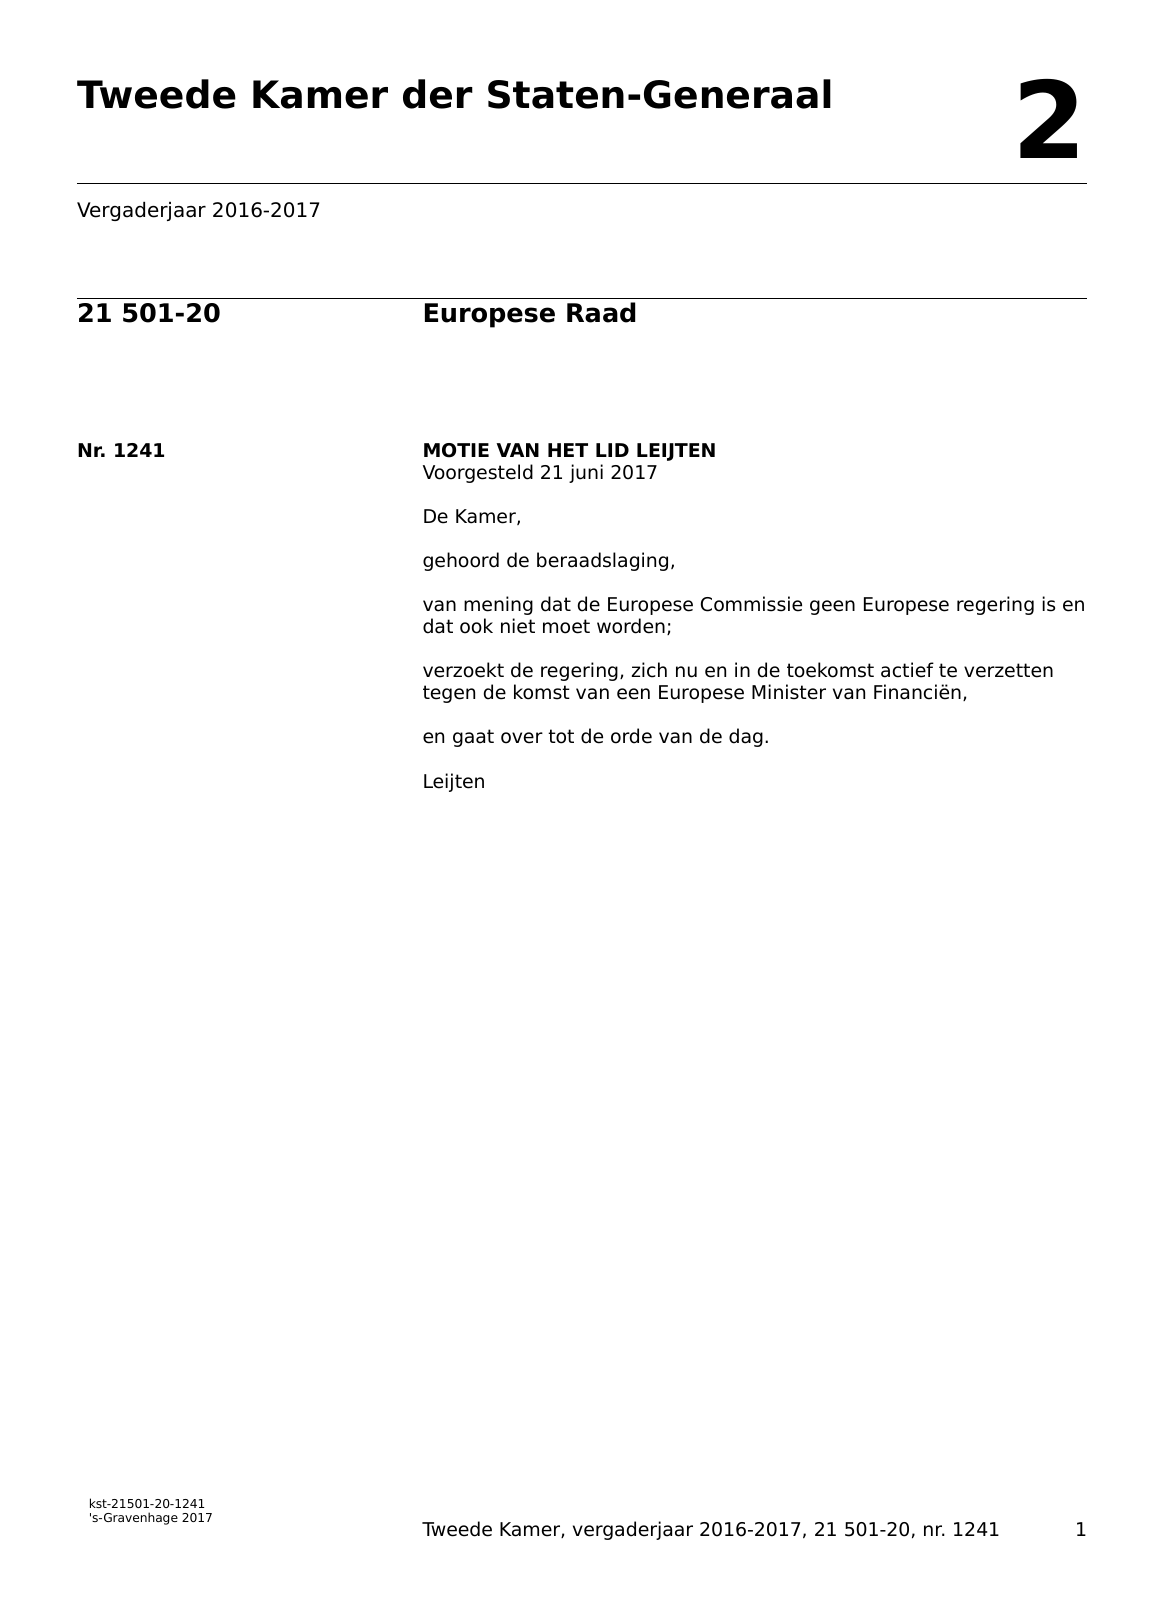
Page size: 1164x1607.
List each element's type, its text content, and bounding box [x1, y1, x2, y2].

text De Kamer, [422, 506, 1087, 528]
text verzoekt de regering, zich nu en in de toekomst actief te verzetten tegen de komst van een Europese Minister van Financiën, [422, 660, 1087, 704]
text Leijten [422, 771, 1087, 793]
table_header 2 [886, 59, 1087, 183]
text 's-Gravenhage 2017 [88, 1511, 323, 1525]
text en gaat over tot de orde van de dag. [422, 726, 1087, 748]
text van mening dat de Europese Commissie geen Europese regering is en dat ook niet moet worden; [422, 594, 1087, 638]
text kst-21501-20-1241 [88, 1497, 323, 1511]
text gehoord de beraadslaging, [422, 550, 1087, 572]
table_header Tweede Kamer der Staten-Generaal [77, 59, 886, 183]
subtitle 21 501-20 Europese Raad [77, 299, 1087, 329]
text Voorgesteld 21 juni 2017 [422, 462, 1087, 484]
subtitle Nr. 1241 MOTIE VAN HET LID LEIJTEN [77, 440, 1087, 462]
table_cell Vergaderjaar 2016-2017 [77, 184, 1087, 298]
